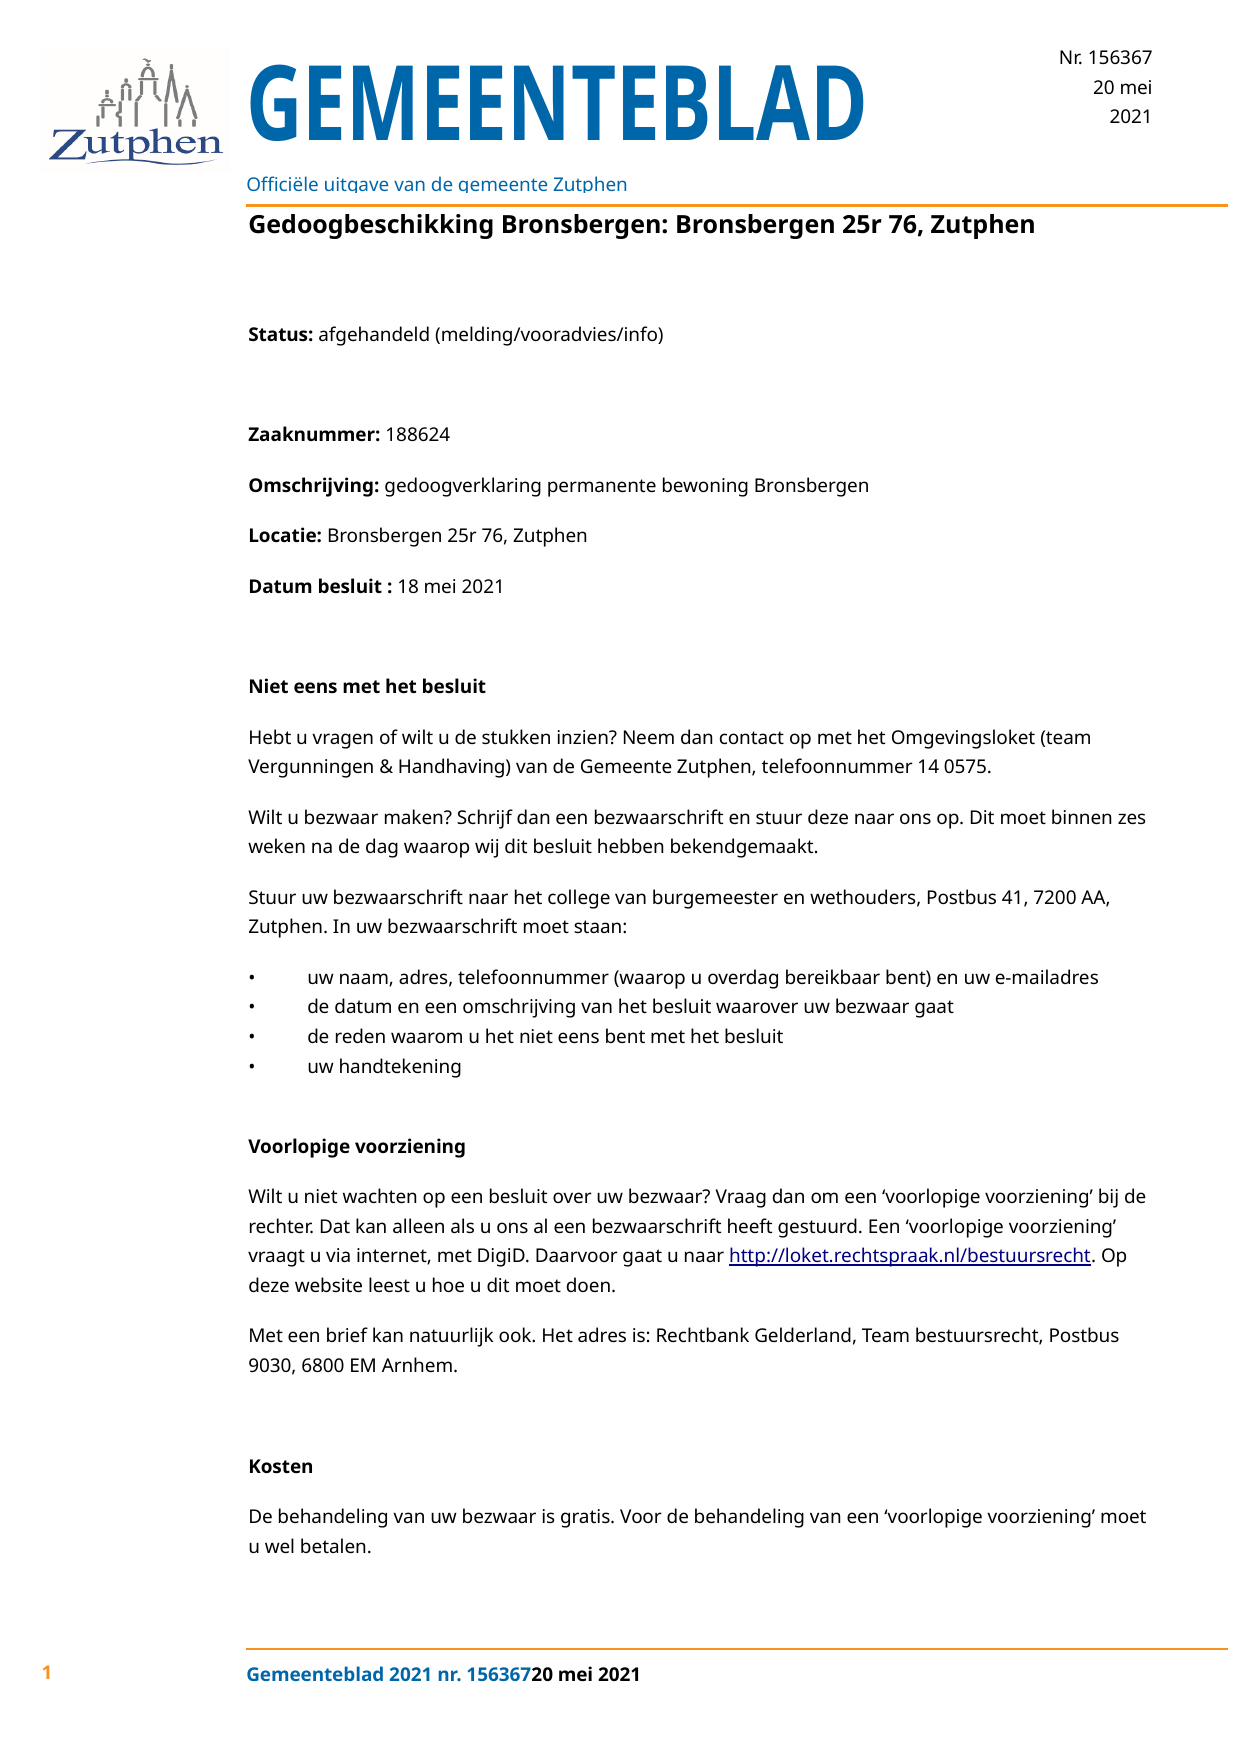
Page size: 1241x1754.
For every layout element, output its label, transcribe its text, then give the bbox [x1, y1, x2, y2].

text Gedoogbeschikking Bronsbergen: Bronsbergen 25r 76, Zutphen [248, 207, 1152, 241]
text De behandeling van uw bezwaar is gratis. Voor de behandeling van een ‘voorlopige voorziening’ moet u wel betalen. [248, 1503, 1152, 1558]
text Zaaknummer: 188624 [248, 422, 1152, 447]
text Datum besluit : 18 mei 2021 [248, 573, 1152, 598]
text Niet eens met het besluit [248, 674, 1152, 699]
text Hebt u vragen of wilt u de stukken inzien? Neem dan contact op met het Omgevingsloket (team Vergunningen & Handhaving) van de Gemeente Zutphen, telefoonnummer 14 0575. [248, 724, 1152, 779]
text Wilt u bezwaar maken? Schrijf dan een bezwaarschrift en stuur deze naar ons op. Dit moet binnen zes weken na de dag waarop wij dit besluit hebben bekendgemaakt. [248, 804, 1152, 859]
text Locatie: Bronsbergen 25r 76, Zutphen [248, 522, 1152, 548]
list de reden waarom u het niet eens bent met het besluit [248, 1023, 1152, 1049]
text Wilt u niet wachten op een besluit over uw bezwaar? Vraag dan om een ‘voorlopige voorziening’ bij de rechter. Dat kan alleen als u ons al een bezwaarschrift heeft gestuurd. Een ‘voorlopige voorziening’ vraagt u via internet, met DigiD. Daarvoor gaat u naar http://loket.rechtspraak.nl/bestuursrecht. Op deze website leest u hoe u dit moet doen. [248, 1183, 1152, 1298]
text Stuur uw bezwaarschrift naar het college van burgemeester en wethouders, Postbus 41, 7200 AA, Zutphen. In uw bezwaarschrift moet staan: [248, 884, 1152, 939]
text Met een brief kan natuurlijk ook. Het adres is: Rechtbank Gelderland, Team bestuursrecht, Postbus 9030, 6800 EM Arnhem. [248, 1322, 1152, 1378]
list de datum en een omschrijving van het besluit waarover uw bezwaar gaat [248, 994, 1152, 1019]
picture [41, 47, 231, 172]
text Kosten [248, 1453, 1152, 1478]
text Status: afgehandeld (melding/vooradvies/info) [248, 321, 1152, 346]
text Omschrijving: gedoogverklaring permanente bewoning Bronsbergen [248, 472, 1152, 498]
list uw handtekening [248, 1053, 1152, 1078]
text Voorlopige voorziening [248, 1133, 1152, 1158]
list uw naam, adres, telefoonnummer (waarop u overdag bereikbaar bent) en uw e-mailadres [248, 964, 1152, 990]
